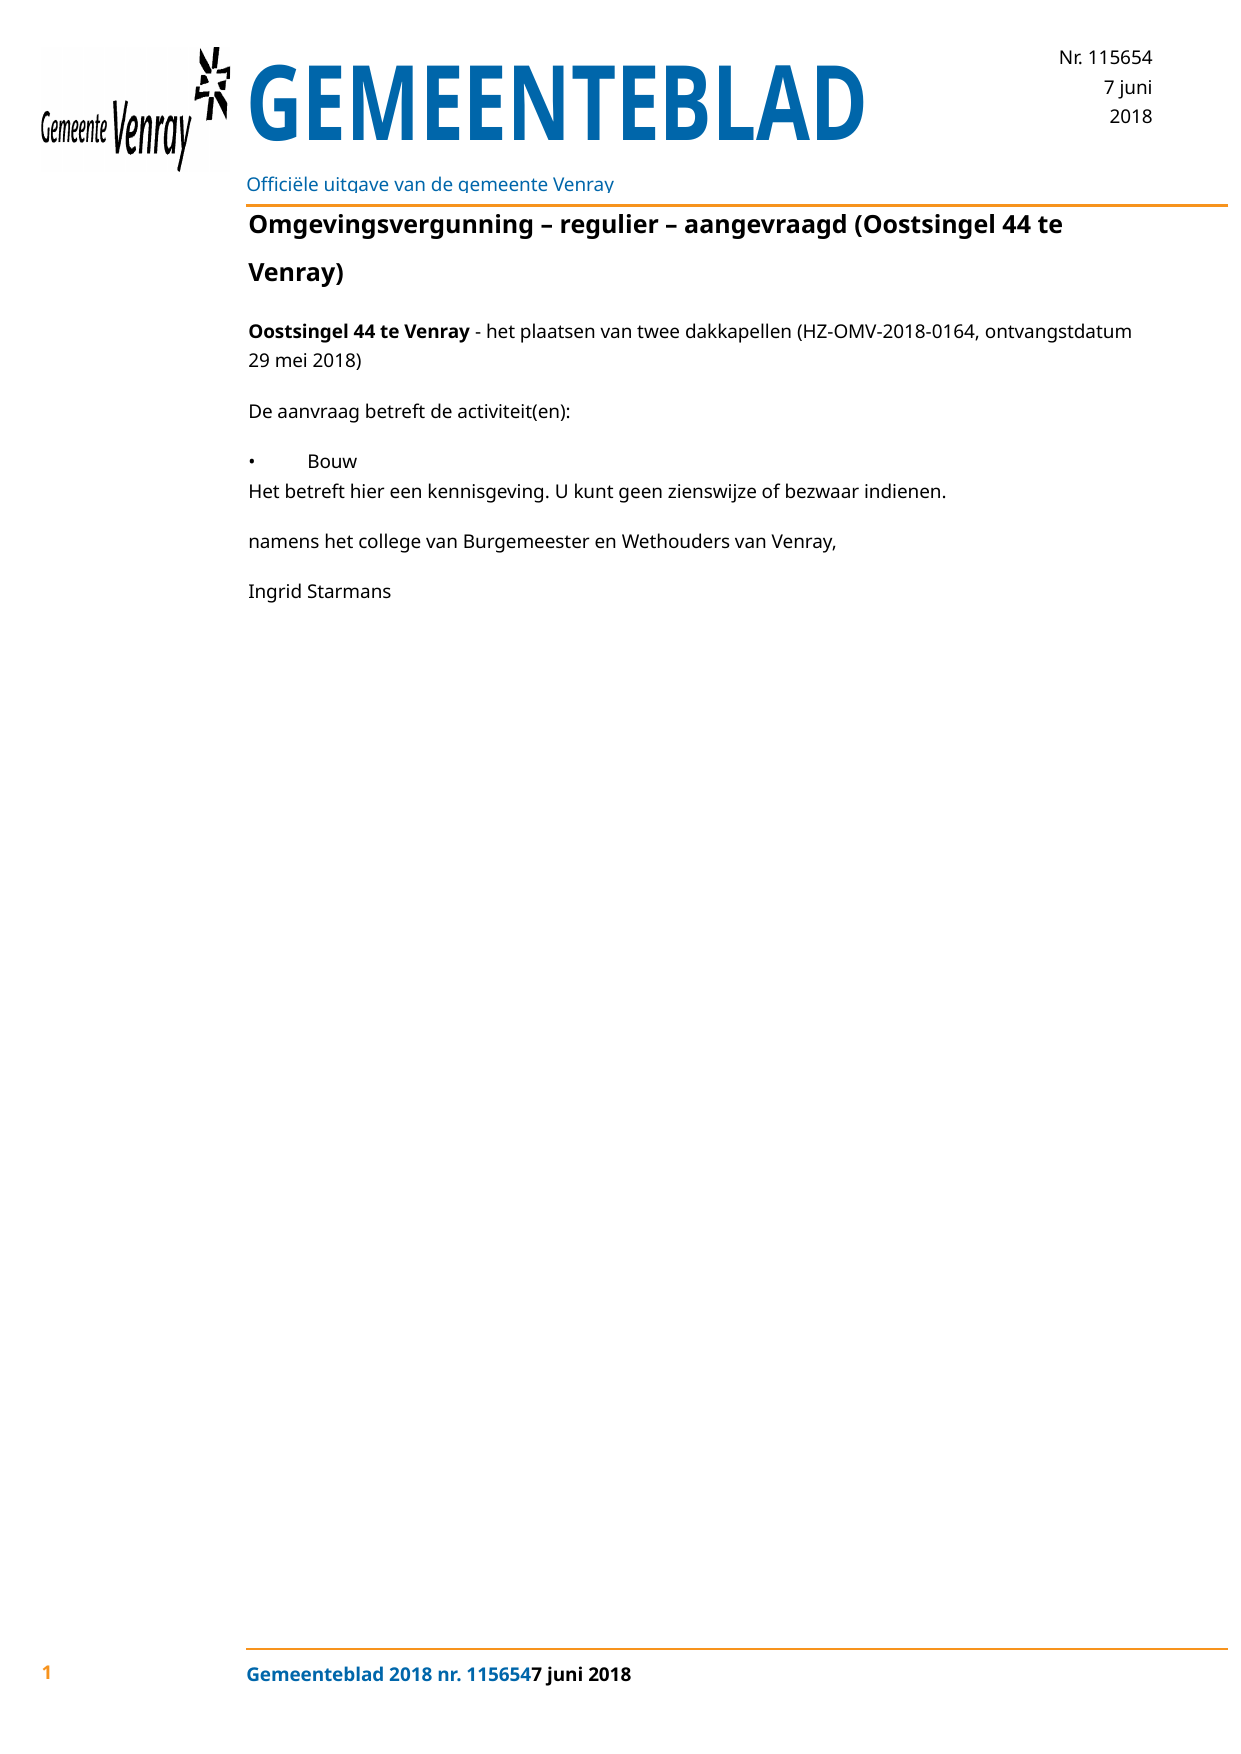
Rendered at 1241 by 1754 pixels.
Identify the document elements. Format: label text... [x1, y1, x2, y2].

text De aanvraag betreft de activiteit(en): [248, 398, 1152, 424]
text namens het college van Burgemeester en Wethouders van Venray, [248, 528, 1152, 554]
picture [41, 47, 231, 172]
text Oostsingel 44 te Venray - het plaatsen van twee dakkapellen (HZ-OMV-2018-0164, ontvangstdatum 29 mei 2018) [248, 318, 1152, 373]
list Bouw [248, 448, 1152, 474]
text Omgevingsvergunning – regulier – aangevraagd (Oostsingel 44 te Venray) [248, 207, 1152, 288]
text Het betreft hier een kennisgeving. U kunt geen zienswijze of bezwaar indienen. [248, 478, 1152, 504]
text Ingrid Starmans [248, 579, 1152, 604]
